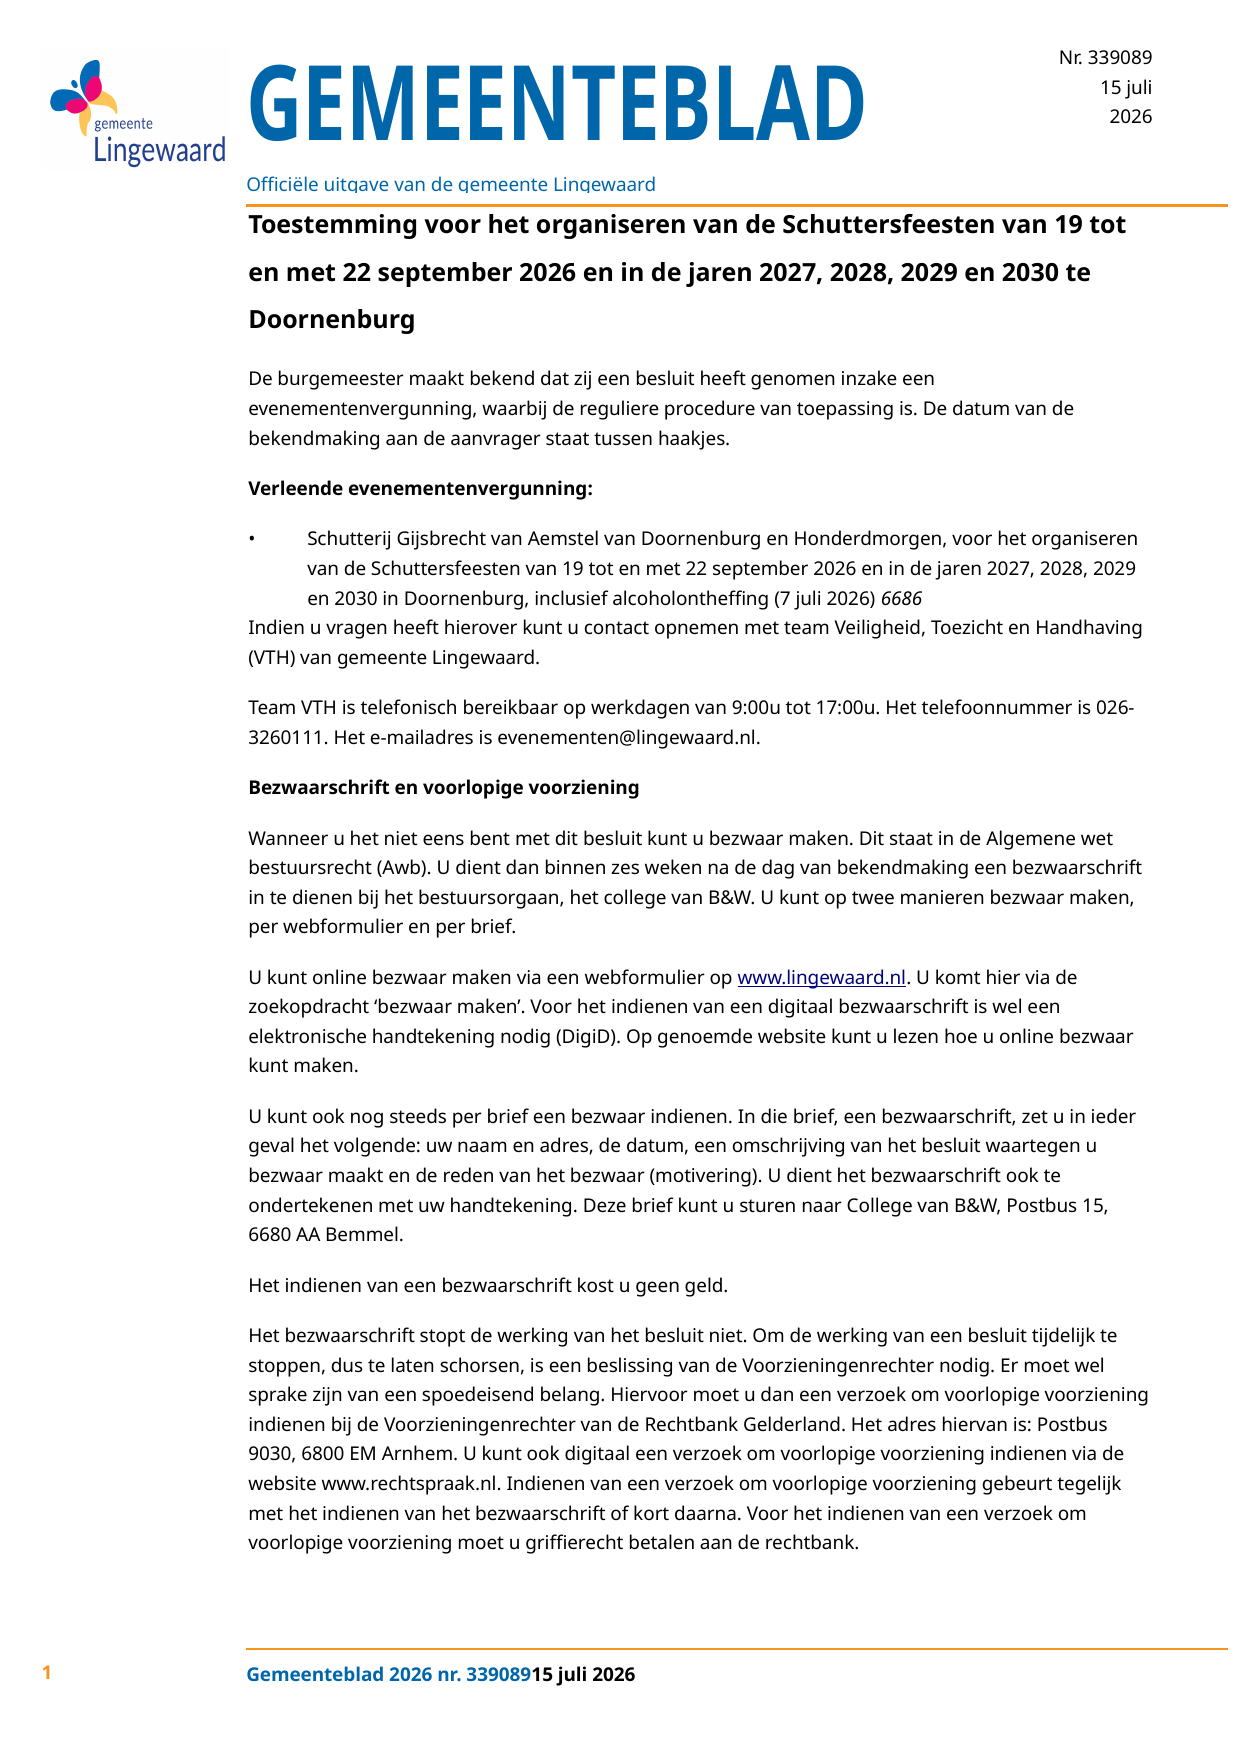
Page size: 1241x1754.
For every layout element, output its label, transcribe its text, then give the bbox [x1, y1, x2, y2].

text De burgemeester maakt bekend dat zij een besluit heeft genomen inzake een evenementenvergunning, waarbij de reguliere procedure van toepassing is. De datum van de bekendmaking aan de aanvrager staat tussen haakjes. [248, 366, 1152, 450]
text U kunt online bezwaar maken via een webformulier op www.lingewaard.nl. U komt hier via de zoekopdracht ‘bezwaar maken’. Voor het indienen van een digitaal bezwaarschrift is wel een elektronische handtekening nodig (DigiD). Op genoemde website kunt u lezen hoe u online bezwaar kunt maken. [248, 964, 1152, 1078]
text Toestemming voor het organiseren van de Schuttersfeesten van 19 tot en met 22 september 2026 en in de jaren 2027, 2028, 2029 en 2030 te Doornenburg [248, 207, 1152, 336]
picture [41, 47, 231, 172]
text Indien u vragen heeft hierover kunt u contact opnemen met team Veiligheid, Toezicht en Handhaving (VTH) van gemeente Lingewaard. [248, 614, 1152, 669]
list Schutterij Gijsbrecht van Aemstel van Doornenburg en Honderdmorgen, voor het organiseren van de Schuttersfeesten van 19 tot en met 22 september 2026 en in de jaren 2027, 2028, 2029 en 2030 in Doornenburg, inclusief alcoholontheffing (7 juli 2026) 6686 [248, 526, 1152, 610]
text Het bezwaarschrift stopt de werking van het besluit niet. Om de werking van een besluit tijdelijk te stoppen, dus te laten schorsen, is een beslissing van de Voorzieningenrechter nodig. Er moet wel sprake zijn van een spoedeisend belang. Hiervoor moet u dan een verzoek om voorlopige voorziening indienen bij de Voorzieningenrechter van de Rechtbank Gelderland. Het adres hiervan is: Postbus 9030, 6800 EM Arnhem. U kunt ook digitaal een verzoek om voorlopige voorziening indienen via de website www.rechtspraak.nl. Indienen van een verzoek om voorlopige voorziening gebeurt tegelijk met het indienen van het bezwaarschrift of kort daarna. Voor het indienen van een verzoek om voorlopige voorziening moet u griffierecht betalen aan de rechtbank. [248, 1322, 1152, 1555]
text U kunt ook nog steeds per brief een bezwaar indienen. In die brief, een bezwaarschrift, zet u in ieder geval het volgende: uw naam en adres, de datum, een omschrijving van het besluit waartegen u bezwaar maakt en de reden van het bezwaar (motivering). U dient het bezwaarschrift ook te ondertekenen met uw handtekening. Deze brief kunt u sturen naar College van B&W, Postbus 15, 6680 AA Bemmel. [248, 1103, 1152, 1247]
text Wanneer u het niet eens bent met dit besluit kunt u bezwaar maken. Dit staat in de Algemene wet bestuursrecht (Awb). U dient dan binnen zes weken na de dag van bekendmaking een bezwaarschrift in te dienen bij het bestuursorgaan, het college van B&W. U kunt op twee manieren bezwaar maken, per webformulier en per brief. [248, 825, 1152, 939]
text Team VTH is telefonisch bereikbaar op werkdagen van 9:00u tot 17:00u. Het telefoonnummer is 026-3260111. Het e-mailadres is evenementen@lingewaard.nl. [248, 694, 1152, 749]
text Verleende evenementenvergunning: [248, 475, 1152, 501]
text Bezwaarschrift en voorlopige voorziening [248, 774, 1152, 800]
text Het indienen van een bezwaarschrift kost u geen geld. [248, 1272, 1152, 1297]
